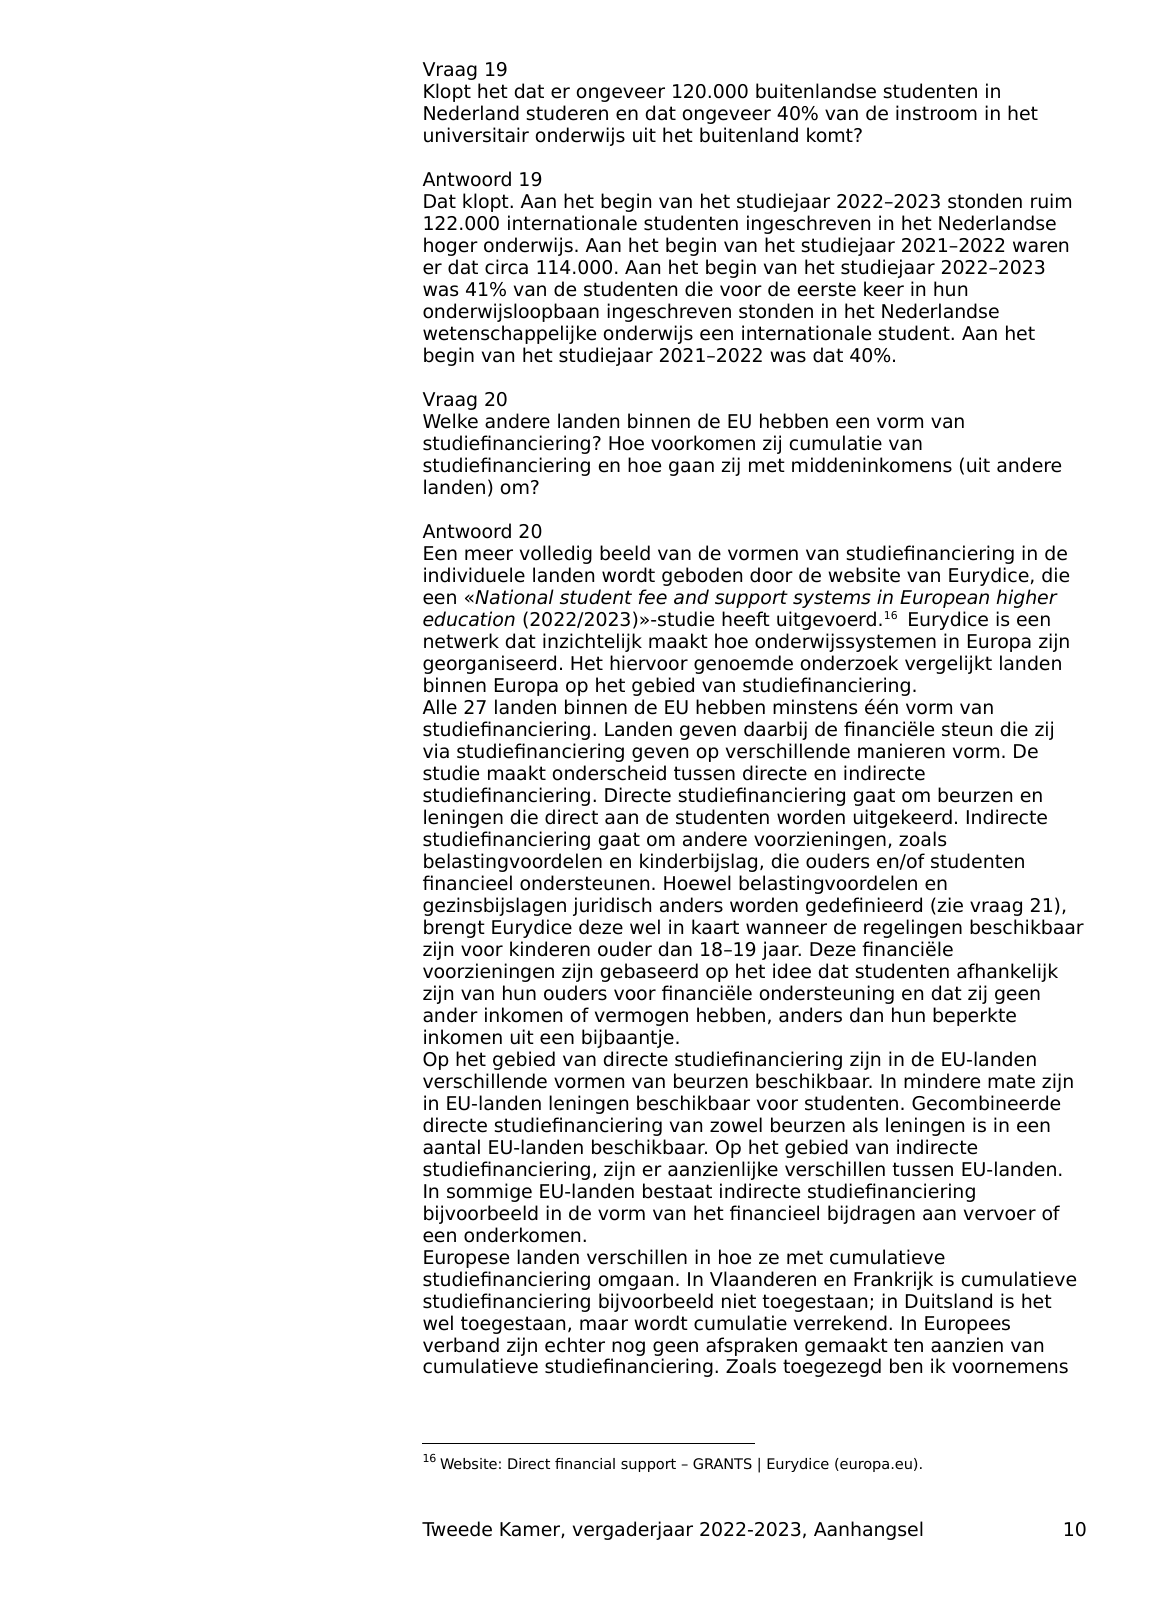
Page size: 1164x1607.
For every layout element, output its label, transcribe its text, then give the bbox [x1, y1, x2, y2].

text Op het gebied van directe studiefinanciering zijn in de EU-landen verschillende vormen van beurzen beschikbaar. In mindere mate zijn in EU-landen leningen beschikbaar voor studenten. Gecombineerde directe studiefinanciering van zowel beurzen als leningen is in een aantal EU-landen beschikbaar. Op het gebied van indirecte studiefinanciering, zijn er aanzienlijke verschillen tussen EU-landen. In sommige EU-landen bestaat indirecte studiefinanciering bijvoorbeeld in de vorm van het financieel bijdragen aan vervoer of een onderkomen. [422, 1049, 1087, 1247]
text Welke andere landen binnen de EU hebben een vorm van studiefinanciering? Hoe voorkomen zij cumulatie van studiefinanciering en hoe gaan zij met middeninkomens (uit andere landen) om? [422, 411, 1087, 499]
text Een meer volledig beeld van de vormen van studiefinanciering in de individuele landen wordt geboden door de website van Eurydice, die een «National student fee and support systems in European higher education (2022/2023)»-studie heeft uitgevoerd. Eurydice is een netwerk dat inzichtelijk maakt hoe onderwijssystemen in Europa zijn georganiseerd. Het hiervoor genoemde onderzoek vergelijkt landen binnen Europa op het gebied van studiefinanciering. [422, 543, 1087, 697]
text Antwoord 19 [422, 169, 1087, 191]
text Vraag 20 [422, 389, 1087, 411]
text Europese landen verschillen in hoe ze met cumulatieve studiefinanciering omgaan. In Vlaanderen en Frankrijk is cumulatieve studiefinanciering bijvoorbeeld niet toegestaan; in Duitsland is het wel toegestaan, maar wordt cumulatie verrekend. In Europees verband zijn echter nog geen afspraken gemaakt ten aanzien van cumulatieve studiefinanciering. Zoals toegezegd ben ik voornemens [422, 1247, 1087, 1378]
text Dat klopt. Aan het begin van het studiejaar 2022–2023 stonden ruim 122.000 internationale studenten ingeschreven in het Nederlandse hoger onderwijs. Aan het begin van het studiejaar 2021–2022 waren er dat circa 114.000. Aan het begin van het studiejaar 2022–2023 was 41% van de studenten die voor de eerste keer in hun onderwijsloopbaan ingeschreven stonden in het Nederlandse wetenschappelijke onderwijs een internationale student. Aan het begin van het studiejaar 2021–2022 was dat 40%. [422, 191, 1087, 367]
text Vraag 19 [422, 59, 1087, 81]
text Alle 27 landen binnen de EU hebben minstens één vorm van studiefinanciering. Landen geven daarbij de financiële steun die zij via studiefinanciering geven op verschillende manieren vorm. De studie maakt onderscheid tussen directe en indirecte studiefinanciering. Directe studiefinanciering gaat om beurzen en leningen die direct aan de studenten worden uitgekeerd. Indirecte studiefinanciering gaat om andere voorzieningen, zoals belastingvoordelen en kinderbijslag, die ouders en/of studenten financieel ondersteunen. Hoewel belastingvoordelen en gezinsbijslagen juridisch anders worden gedefinieerd (zie vraag 21), brengt Eurydice deze wel in kaart wanneer de regelingen beschikbaar zijn voor kinderen ouder dan 18–19 jaar. Deze financiële voorzieningen zijn gebaseerd op het idee dat studenten afhankelijk zijn van hun ouders voor financiële ondersteuning en dat zij geen ander inkomen of vermogen hebben, anders dan hun beperkte inkomen uit een bijbaantje. [422, 697, 1087, 1049]
text Klopt het dat er ongeveer 120.000 buitenlandse studenten in Nederland studeren en dat ongeveer 40% van de instroom in het universitair onderwijs uit het buitenland komt? [422, 81, 1087, 147]
text Antwoord 20 [422, 521, 1087, 543]
text Website: Direct financial support – GRANTS | Eurydice (europa.eu). [422, 1452, 1087, 1474]
